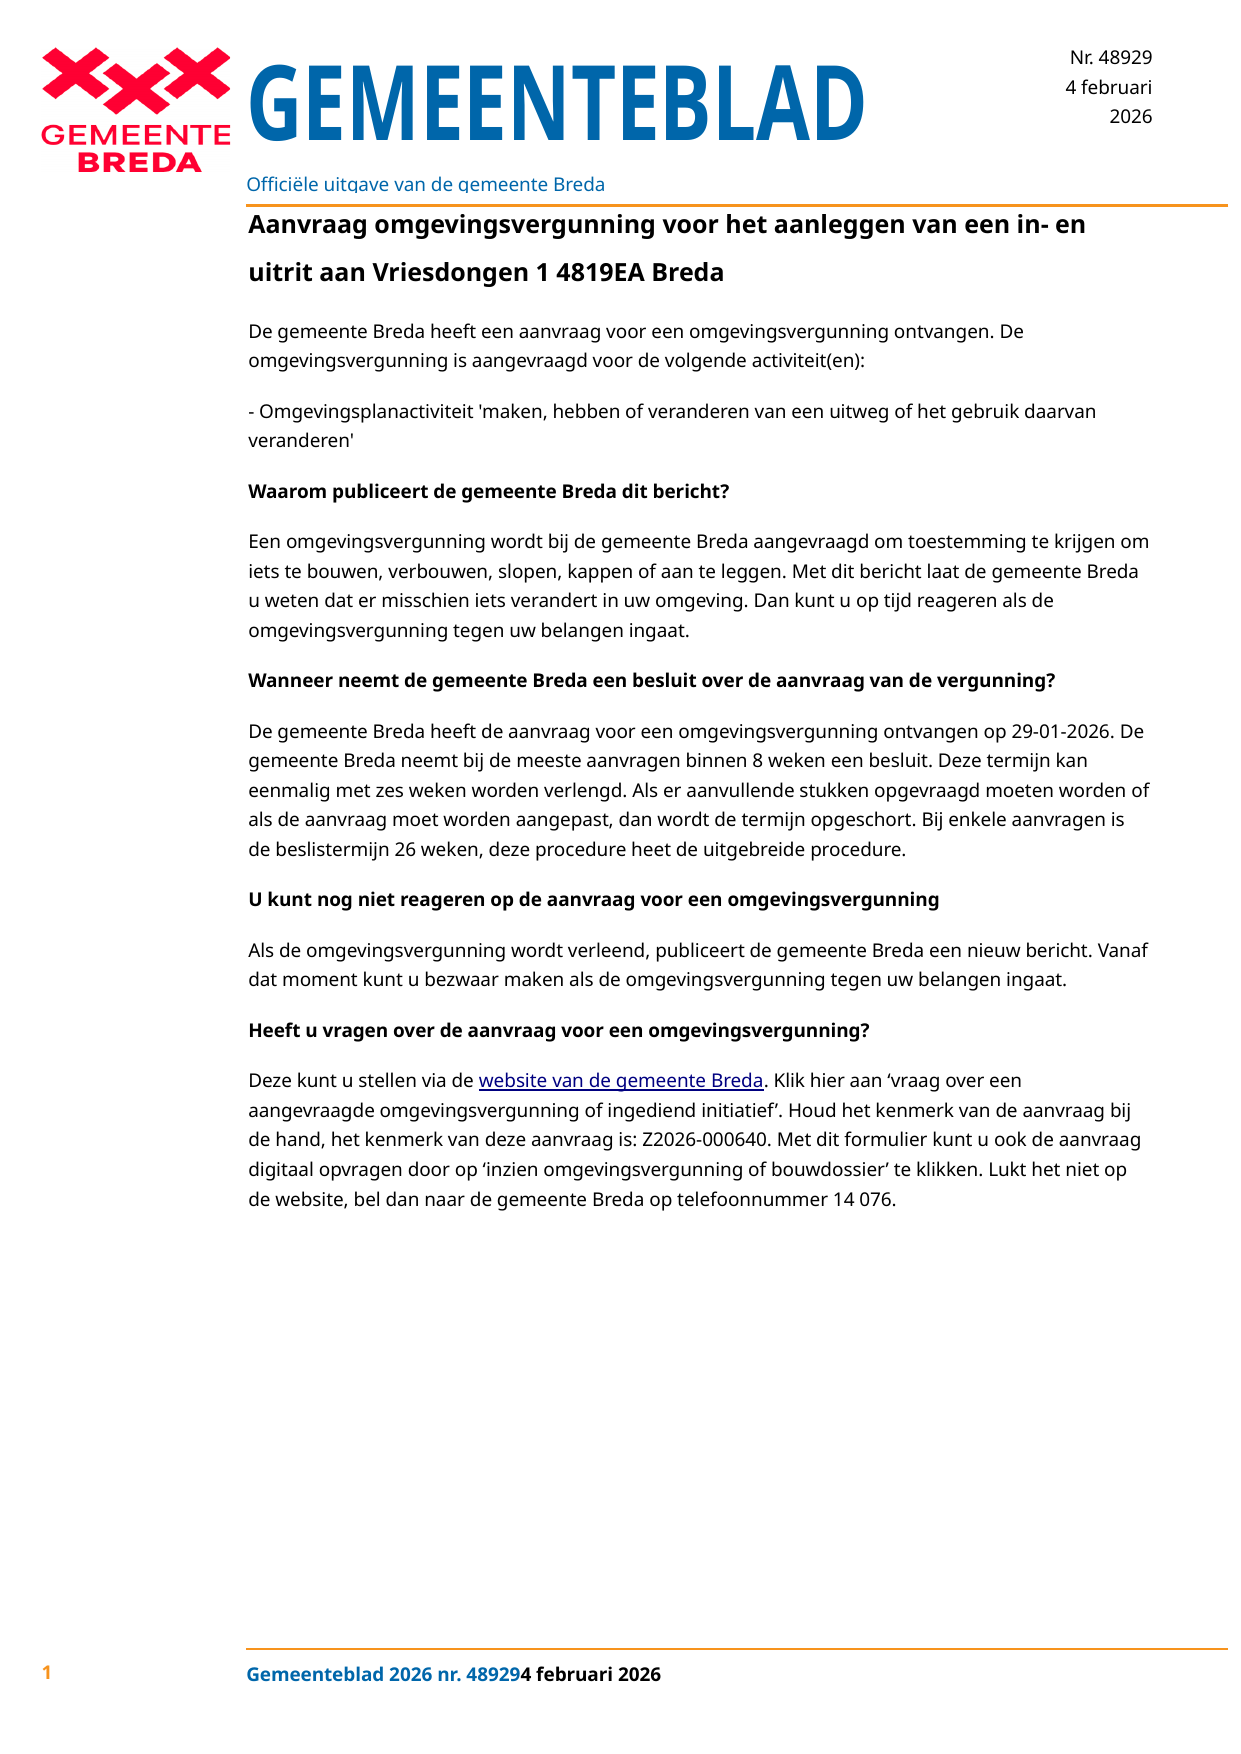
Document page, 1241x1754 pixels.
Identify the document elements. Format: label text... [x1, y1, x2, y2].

text Aanvraag omgevingsvergunning voor het aanleggen van een in- en uitrit aan Vriesdongen 1 4819EA Breda [248, 207, 1152, 288]
picture [41, 47, 231, 172]
text - Omgevingsplanactiviteit 'maken, hebben of veranderen van een uitweg of het gebruik daarvan veranderen' [248, 398, 1152, 453]
text Waarom publiceert de gemeente Breda dit bericht? [248, 478, 1152, 504]
text Een omgevingsvergunning wordt bij de gemeente Breda aangevraagd om toestemming te krijgen om iets te bouwen, verbouwen, slopen, kappen of aan te leggen. Met dit bericht laat de gemeente Breda u weten dat er misschien iets verandert in uw omgeving. Dan kunt u op tijd reageren als de omgevingsvergunning tegen uw belangen ingaat. [248, 528, 1152, 643]
text Deze kunt u stellen via de website van de gemeente Breda. Klik hier aan ‘vraag over een aangevraagde omgevingsvergunning of ingediend initiatief’. Houd het kenmerk van de aanvraag bij de hand, het kenmerk van deze aanvraag is: Z2026-000640. Met dit formulier kunt u ook de aanvraag digitaal opvragen door op ‘inzien omgevingsvergunning of bouwdossier’ te klikken. Lukt het niet op de website, bel dan naar de gemeente Breda op telefoonnummer 14 076. [248, 1067, 1152, 1212]
text Heeft u vragen over de aanvraag voor een omgevingsvergunning? [248, 1017, 1152, 1043]
text Wanneer neemt de gemeente Breda een besluit over de aanvraag van de vergunning? [248, 667, 1152, 693]
text De gemeente Breda heeft een aanvraag voor een omgevingsvergunning ontvangen. De omgevingsvergunning is aangevraagd voor de volgende activiteit(en): [248, 318, 1152, 373]
text De gemeente Breda heeft de aanvraag voor een omgevingsvergunning ontvangen op 29-01-2026. De gemeente Breda neemt bij de meeste aanvragen binnen 8 weken een besluit. Deze termijn kan eenmalig met zes weken worden verlengd. Als er aanvullende stukken opgevraagd moeten worden of als de aanvraag moet worden aangepast, dan wordt de termijn opgeschort. Bij enkele aanvragen is de beslistermijn 26 weken, deze procedure heet de uitgebreide procedure. [248, 718, 1152, 862]
text Als de omgevingsvergunning wordt verleend, publiceert de gemeente Breda een nieuw bericht. Vanaf dat moment kunt u bezwaar maken als de omgevingsvergunning tegen uw belangen ingaat. [248, 937, 1152, 992]
text U kunt nog niet reageren op de aanvraag voor een omgevingsvergunning [248, 887, 1152, 912]
